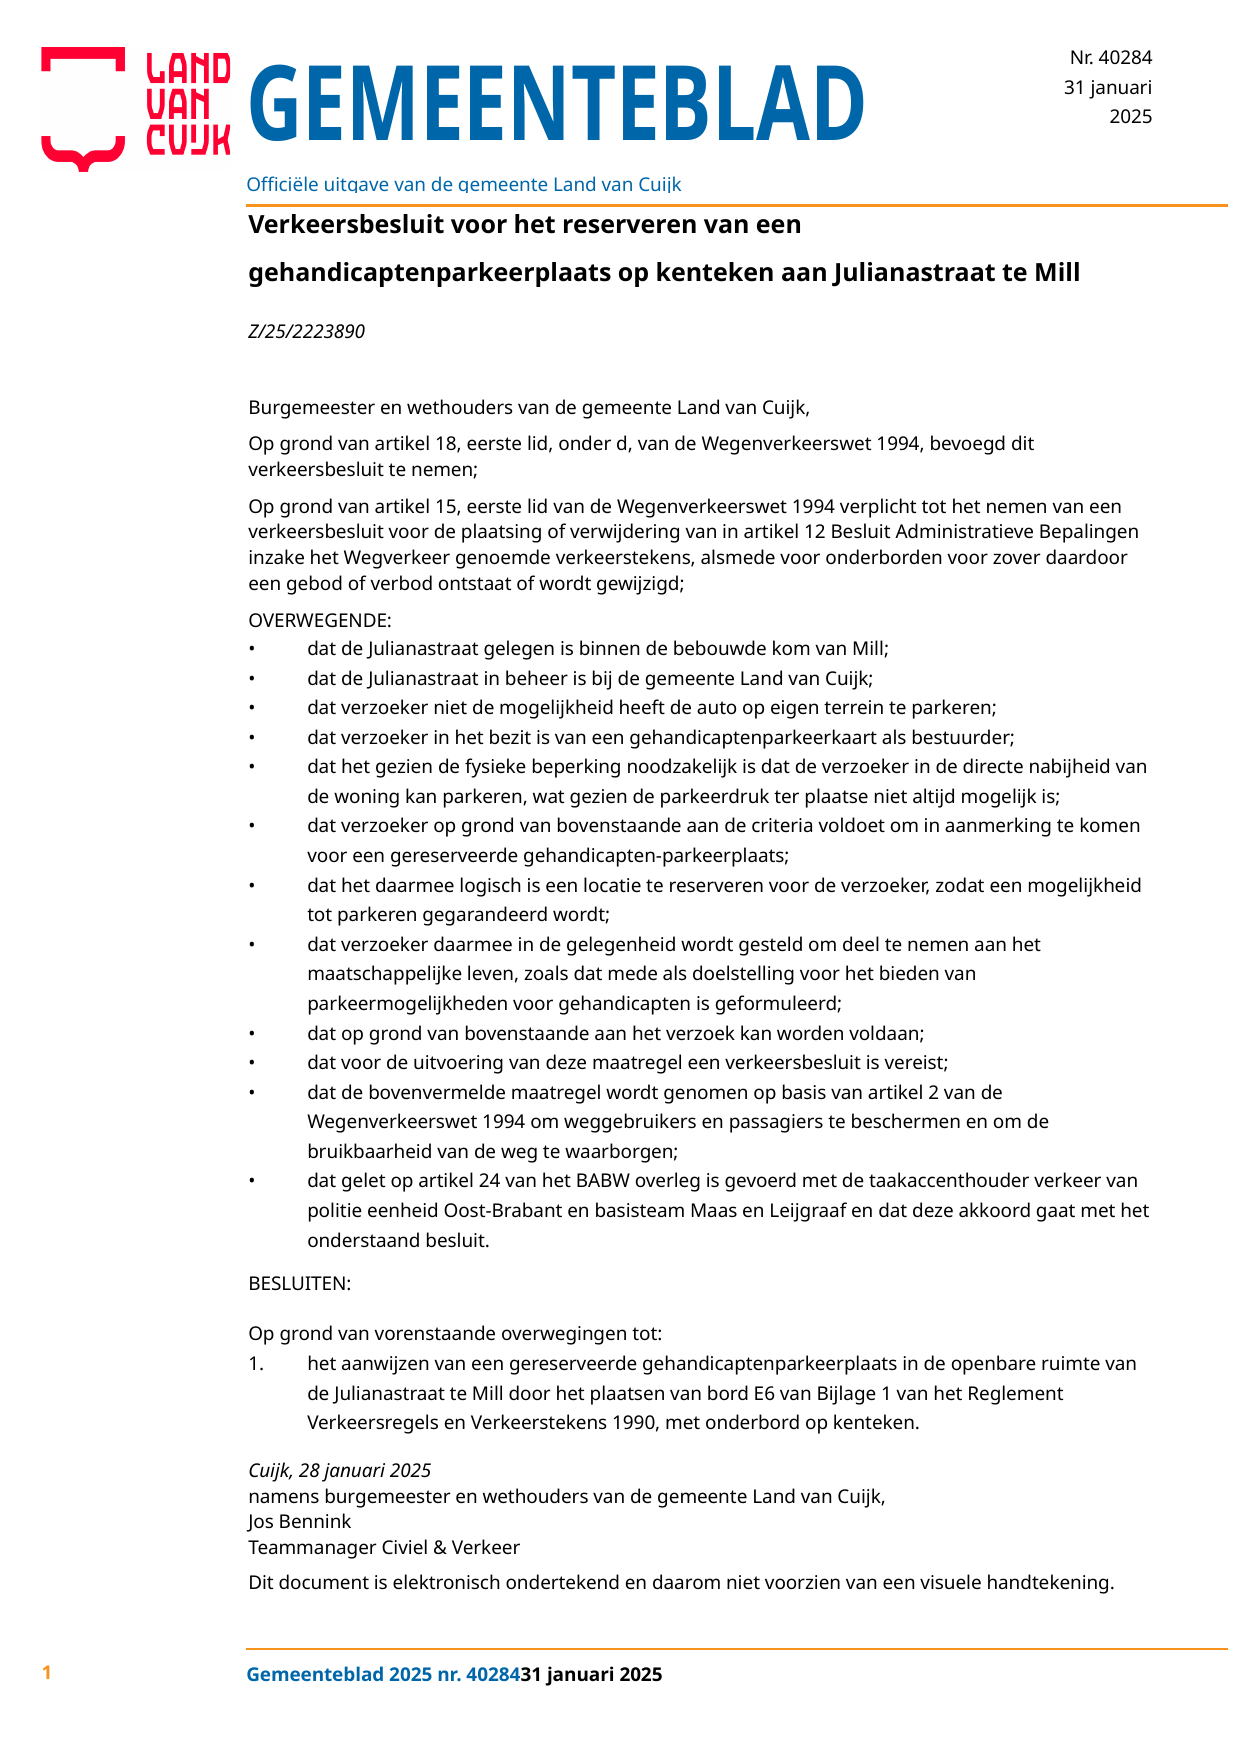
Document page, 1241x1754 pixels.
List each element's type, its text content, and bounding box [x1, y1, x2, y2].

list dat het gezien de fysieke beperking noodzakelijk is dat de verzoeker in de directe nabijheid van de woning kan parkeren, wat gezien de parkeerdruk ter plaatse niet altijd mogelijk is; [248, 753, 1152, 809]
list dat de Julianastraat gelegen is binnen de bebouwde kom van Mill; [248, 635, 1152, 661]
list dat verzoeker niet de mogelijkheid heeft de auto op eigen terrein te parkeren; [248, 694, 1152, 720]
text Jos Bennink [248, 1508, 1152, 1534]
picture [41, 47, 231, 172]
list dat op grond van bovenstaande aan het verzoek kan worden voldaan; [248, 1020, 1152, 1046]
list dat het daarmee logisch is een locatie te reserveren voor de verzoeker, zodat een mogelijkheid tot parkeren gegarandeerd wordt; [248, 872, 1152, 927]
text Op grond van artikel 15, eerste lid van de Wegenverkeerswet 1994 verplicht tot het nemen van een verkeersbesluit voor de plaatsing of verwijdering van in artikel 12 Besluit Administratieve Bepalingen inzake het Wegverkeer genoemde verkeerstekens, alsmede voor onderborden voor zover daardoor een gebod of verbod ontstaat of wordt gewijzigd; [248, 493, 1152, 596]
text Verkeersbesluit voor het reserveren van een gehandicaptenparkeerplaats op kenteken aan Julianastraat te Mill [248, 207, 1152, 288]
text OVERWEGENDE: [248, 607, 1152, 633]
text Burgemeester en wethouders van de gemeente Land van Cuijk, [248, 394, 1152, 420]
text Z/25/2223890 [248, 318, 1152, 344]
text Cuijk, 28 januari 2025 [248, 1457, 1152, 1483]
text namens burgemeester en wethouders van de gemeente Land van Cuijk, [248, 1483, 1152, 1508]
list het aanwijzen van een gereserveerde gehandicaptenparkeerplaats in de openbare ruimte van de Julianastraat te Mill door het plaatsen van bord E6 van Bijlage 1 van het Reglement Verkeersregels en Verkeerstekens 1990, met onderbord op kenteken. [248, 1350, 1152, 1435]
list dat verzoeker op grond van bovenstaande aan de criteria voldoet om in aanmerking te komen voor een gereserveerde gehandicapten-parkeerplaats; [248, 813, 1152, 868]
text Dit document is elektronisch ondertekend en daarom niet voorzien van een visuele handtekening. [248, 1574, 1152, 1593]
text Teammanager Civiel & Verkeer [248, 1534, 1152, 1560]
list dat de bovenvermelde maatregel wordt genomen op basis van artikel 2 van de Wegenverkeerswet 1994 om weggebruikers en passagiers te beschermen en om de bruikbaarheid van de weg te waarborgen; [248, 1079, 1152, 1164]
text Op grond van artikel 18, eerste lid, onder d, van de Wegenverkeerswet 1994, bevoegd dit verkeersbesluit te nemen; [248, 431, 1152, 482]
text Op grond van vorenstaande overwegingen tot: [248, 1321, 1152, 1346]
list dat de Julianastraat in beheer is bij de gemeente Land van Cuijk; [248, 665, 1152, 691]
list dat verzoeker daarmee in de gelegenheid wordt gesteld om deel te nemen aan het maatschappelijke leven, zoals dat mede als doelstelling voor het bieden van parkeermogelijkheden voor gehandicapten is geformuleerd; [248, 931, 1152, 1016]
text BESLUITEN: [248, 1270, 1152, 1296]
list dat verzoeker in het bezit is van een gehandicaptenparkeerkaart als bestuurder; [248, 724, 1152, 750]
list dat gelet op artikel 24 van het BABW overleg is gevoerd met de taakaccenthouder verkeer van politie eenheid Oost-Brabant en basisteam Maas en Leijgraaf en dat deze akkoord gaat met het onderstaand besluit. [248, 1168, 1152, 1253]
list dat voor de uitvoering van deze maatregel een verkeersbesluit is vereist; [248, 1049, 1152, 1075]
